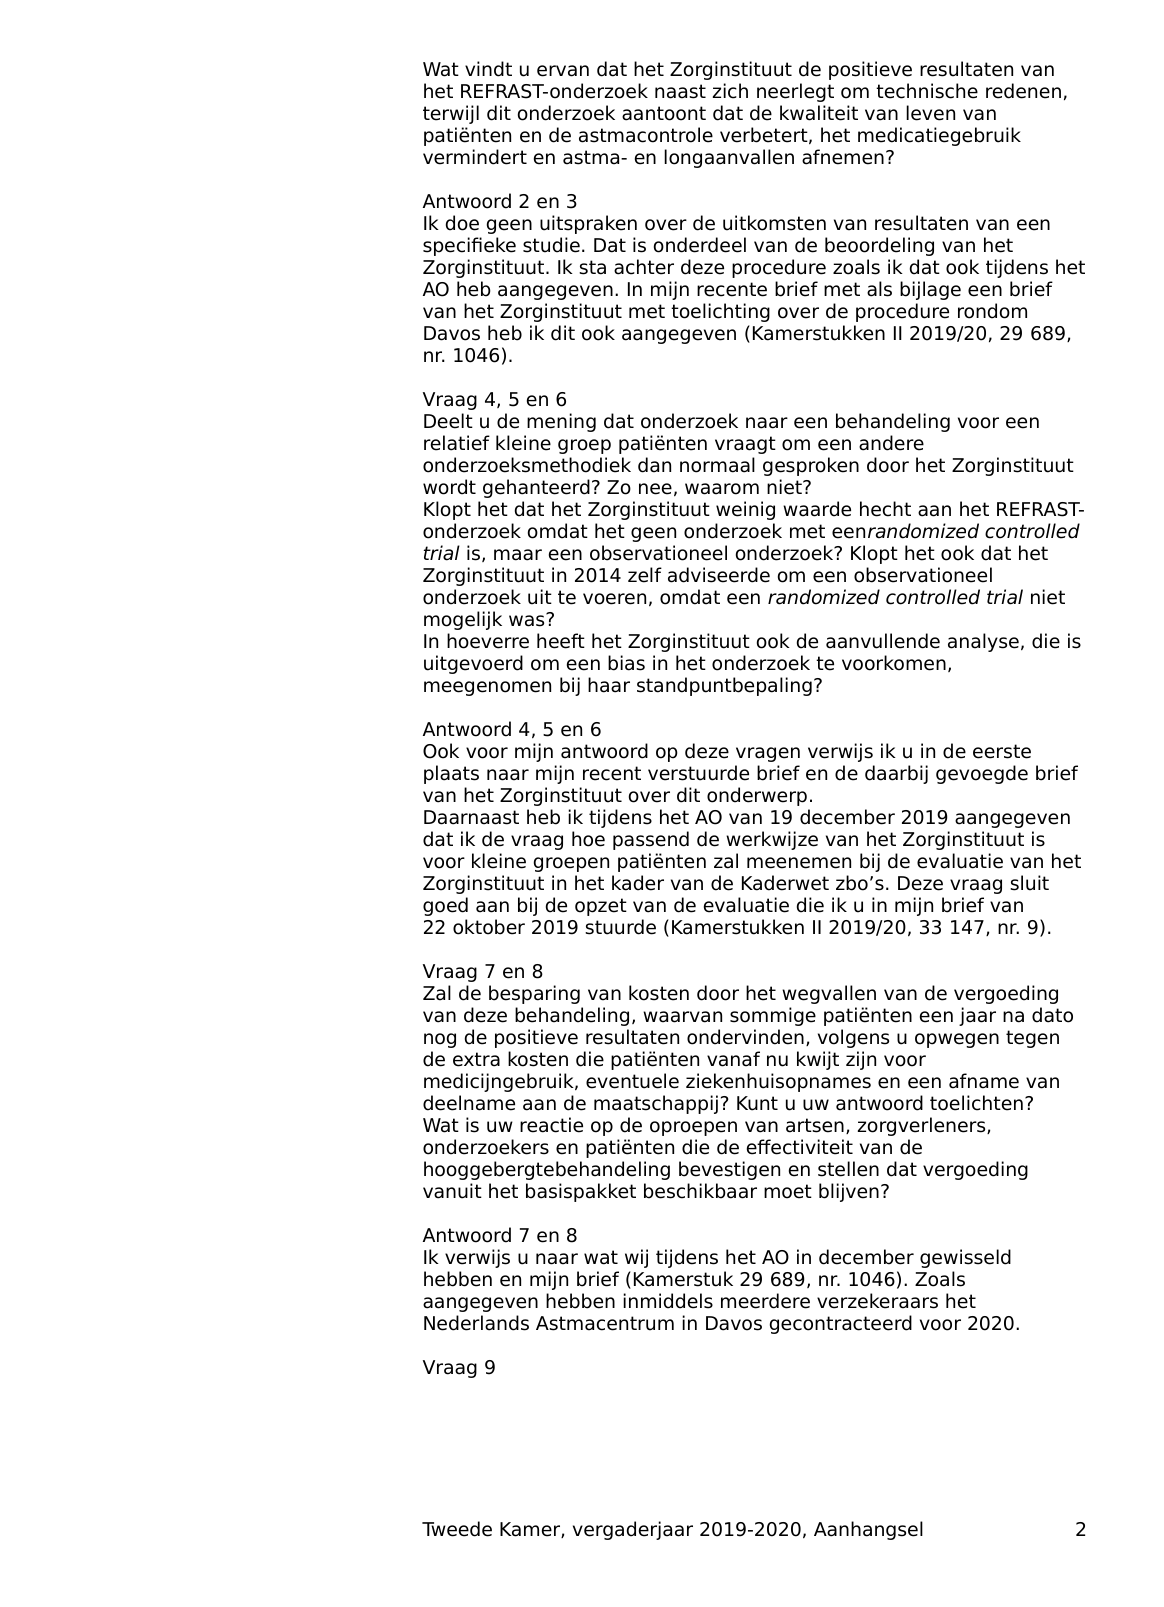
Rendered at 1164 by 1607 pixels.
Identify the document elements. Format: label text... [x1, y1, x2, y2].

text Wat vindt u ervan dat het Zorginstituut de positieve resultaten van het REFRAST-onderzoek naast zich neerlegt om technische redenen, terwijl dit onderzoek aantoont dat de kwaliteit van leven van patiënten en de astmacontrole verbetert, het medicatiegebruik vermindert en astma- en longaanvallen afnemen? [422, 59, 1087, 169]
text Deelt u de mening dat onderzoek naar een behandeling voor een relatief kleine groep patiënten vraagt om een andere onderzoeksmethodiek dan normaal gesproken door het Zorginstituut wordt gehanteerd? Zo nee, waarom niet? [422, 411, 1087, 499]
text Ook voor mijn antwoord op deze vragen verwijs ik u in de eerste plaats naar mijn recent verstuurde brief en de daarbij gevoegde brief van het Zorginstituut over dit onderwerp. [422, 741, 1087, 807]
text Antwoord 7 en 8 [422, 1225, 1087, 1247]
text Vraag 7 en 8 [422, 961, 1087, 983]
text Ik doe geen uitspraken over de uitkomsten van resultaten van een specifieke studie. Dat is onderdeel van de beoordeling van het Zorginstituut. Ik sta achter deze procedure zoals ik dat ook tijdens het AO heb aangegeven. In mijn recente brief met als bijlage een brief van het Zorginstituut met toelichting over de procedure rondom Davos heb ik dit ook aangegeven (Kamerstukken II 2019/20, 29 689, nr. 1046). [422, 213, 1087, 367]
text Antwoord 4, 5 en 6 [422, 719, 1087, 741]
text Daarnaast heb ik tijdens het AO van 19 december 2019 aangegeven dat ik de vraag hoe passend de werkwijze van het Zorginstituut is voor kleine groepen patiënten zal meenemen bij de evaluatie van het Zorginstituut in het kader van de Kaderwet zbo’s. Deze vraag sluit goed aan bij de opzet van de evaluatie die ik u in mijn brief van 22 oktober 2019 stuurde (Kamerstukken II 2019/20, 33 147, nr. 9). [422, 807, 1087, 939]
text Zal de besparing van kosten door het wegvallen van de vergoeding van deze behandeling, waarvan sommige patiënten een jaar na dato nog de positieve resultaten ondervinden, volgens u opwegen tegen de extra kosten die patiënten vanaf nu kwijt zijn voor medicijngebruik, eventuele ziekenhuisopnames en een afname van deelname aan de maatschappij? Kunt u uw antwoord toelichten? [422, 983, 1087, 1115]
text Vraag 9 [422, 1357, 1087, 1379]
text Ik verwijs u naar wat wij tijdens het AO in december gewisseld hebben en mijn brief (Kamerstuk 29 689, nr. 1046). Zoals aangegeven hebben inmiddels meerdere verzekeraars het Nederlands Astmacentrum in Davos gecontracteerd voor 2020. [422, 1247, 1087, 1335]
text Vraag 4, 5 en 6 [422, 389, 1087, 411]
text Klopt het dat het Zorginstituut weinig waarde hecht aan het REFRAST-onderzoek omdat het geen onderzoek met eenrandomized controlled trial is, maar een observationeel onderzoek? Klopt het ook dat het Zorginstituut in 2014 zelf adviseerde om een observationeel onderzoek uit te voeren, omdat een randomized controlled trial niet mogelijk was? [422, 499, 1087, 631]
text In hoeverre heeft het Zorginstituut ook de aanvullende analyse, die is uitgevoerd om een bias in het onderzoek te voorkomen, meegenomen bij haar standpuntbepaling? [422, 631, 1087, 697]
text Wat is uw reactie op de oproepen van artsen, zorgverleners, onderzoekers en patiënten die de effectiviteit van de hooggebergtebehandeling bevestigen en stellen dat vergoeding vanuit het basispakket beschikbaar moet blijven? [422, 1115, 1087, 1203]
text Antwoord 2 en 3 [422, 191, 1087, 213]
